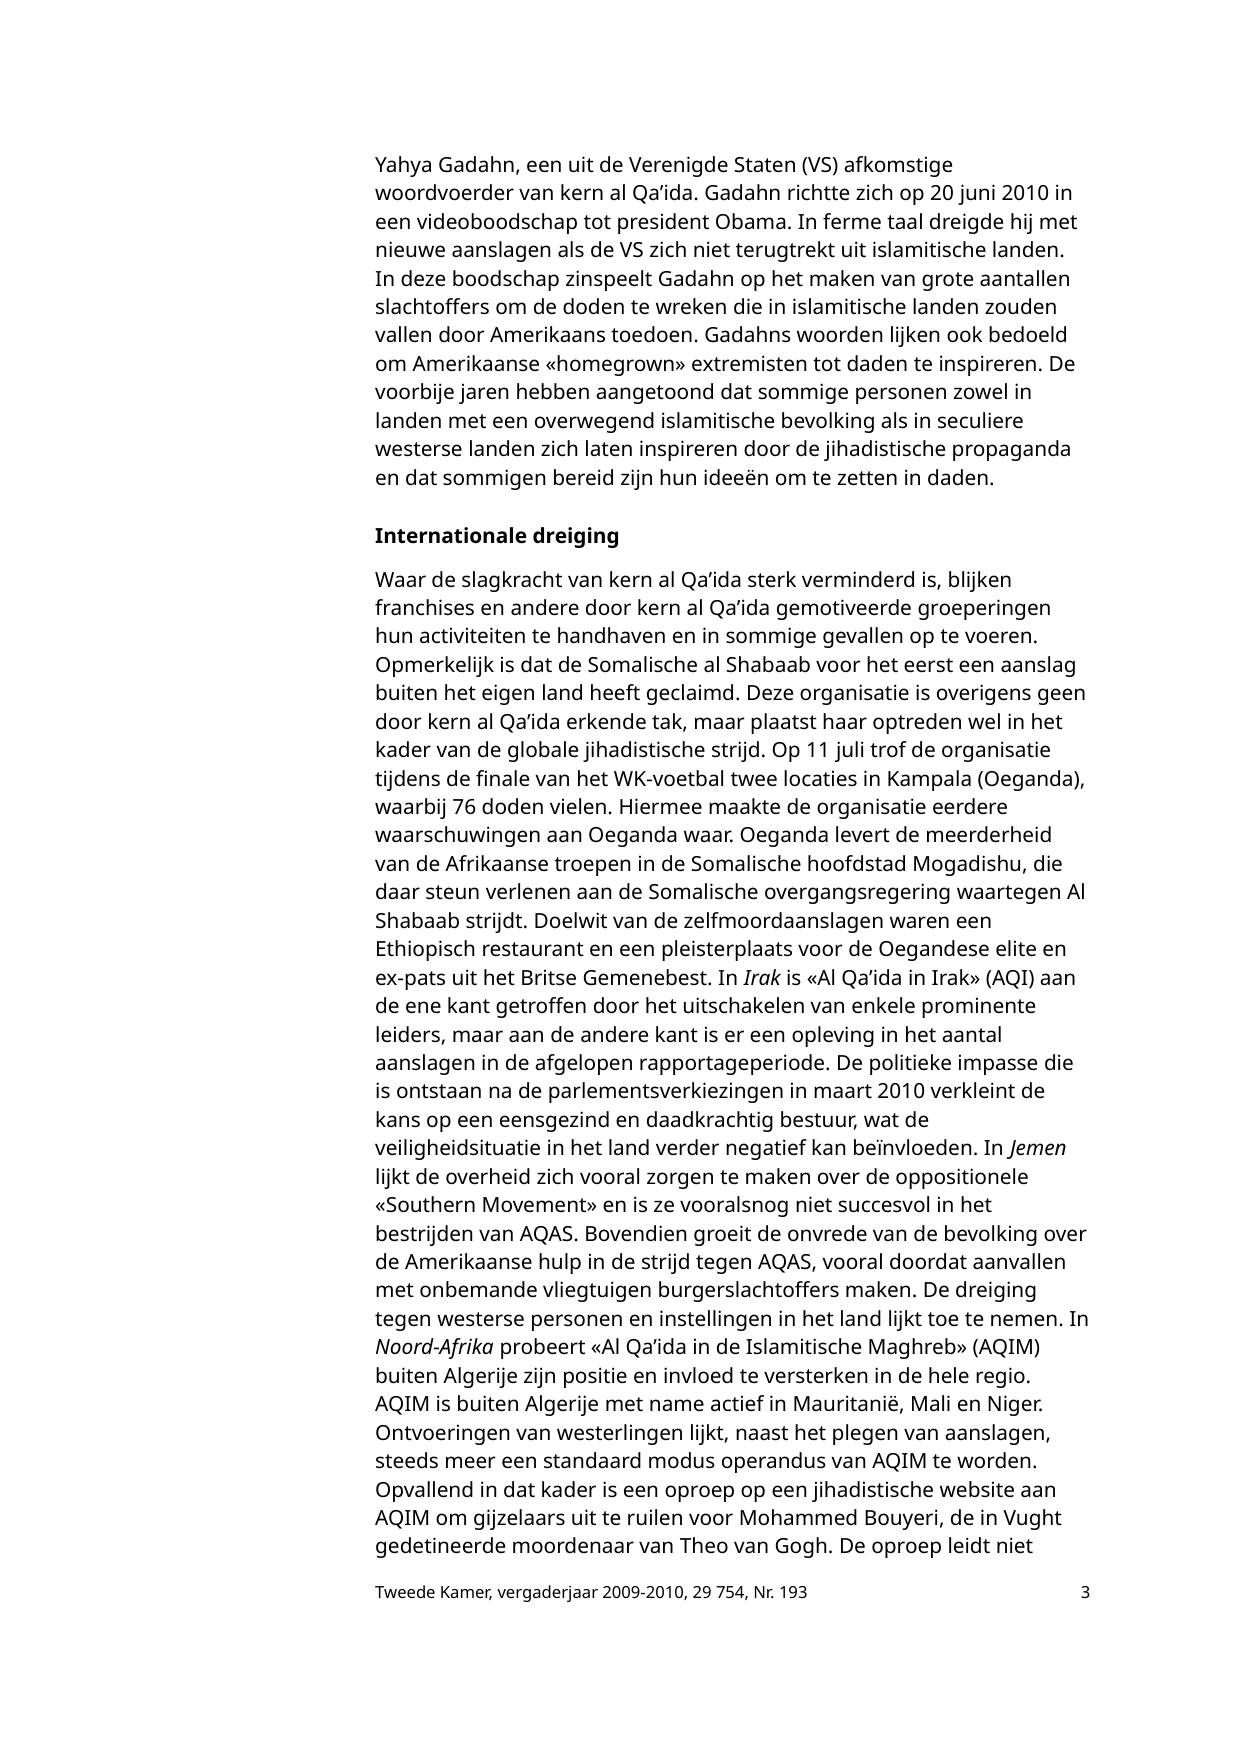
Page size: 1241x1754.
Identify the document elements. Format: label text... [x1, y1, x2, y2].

text Waar de slagkracht van kern al Qa’ida sterk verminderd is, blijken franchises en andere door kern al Qa’ida gemotiveerde groeperingen hun activiteiten te handhaven en in sommige gevallen op te voeren. Opmerkelijk is dat de Somalische al Shabaab voor het eerst een aanslag buiten het eigen land heeft geclaimd. Deze organisatie is overigens geen door kern al Qa’ida erkende tak, maar plaatst haar optreden wel in het kader van de globale jihadistische strijd. Op 11 juli trof de organisatie tijdens de finale van het WK-voetbal twee locaties in Kampala (Oeganda), waarbij 76 doden vielen. Hiermee maakte de organisatie eerdere waarschuwingen aan Oeganda waar. Oeganda levert de meerderheid van de Afrikaanse troepen in de Somalische hoofdstad Mogadishu, die daar steun verlenen aan de Somalische overgangsregering waartegen Al Shabaab strijdt. Doelwit van de zelfmoordaanslagen waren een Ethiopisch restaurant en een pleisterplaats voor de Oegandese elite en ex-pats uit het Britse Gemenebest. In Irak is «Al Qa’ida in Irak» (AQI) aan de ene kant getroffen door het uitschakelen van enkele prominente leiders, maar aan de andere kant is er een opleving in het aantal aanslagen in de afgelopen rapportageperiode. De politieke impasse die is ontstaan na de parlementsverkiezingen in maart 2010 verkleint de kans op een eensgezind en daadkrachtig bestuur, wat de veiligheidsituatie in het land verder negatief kan beïnvloeden. In Jemen lijkt de overheid zich vooral zorgen te maken over de oppositionele «Southern Movement» en is ze vooralsnog niet succesvol in het bestrijden van AQAS. Bovendien groeit de onvrede van de bevolking over de Amerikaanse hulp in de strijd tegen AQAS, vooral doordat aanvallen met onbemande vliegtuigen burgerslachtoffers maken. De dreiging tegen westerse personen en instellingen in het land lijkt toe te nemen. In Noord-Afrika probeert «Al Qa’ida in de Islamitische Maghreb» (AQIM) buiten Algerije zijn positie en invloed te versterken in de hele regio. AQIM is buiten Algerije met name actief in Mauritanië, Mali en Niger. Ontvoeringen van westerlingen lijkt, naast het plegen van aanslagen, steeds meer een standaard modus operandus van AQIM te worden. Opvallend in dat kader is een oproep op een jihadistische website aan AQIM om gijzelaars uit te ruilen voor Mohammed Bouyeri, de in Vught gedetineerde moordenaar van Theo van Gogh. De oproep leidt niet [375, 565, 1090, 1560]
text Yahya Gadahn, een uit de Verenigde Staten (VS) afkomstige woordvoerder van kern al Qa’ida. Gadahn richtte zich op 20 juni 2010 in een videoboodschap tot president Obama. In ferme taal dreigde hij met nieuwe aanslagen als de VS zich niet terugtrekt uit islamitische landen. In deze boodschap zinspeelt Gadahn op het maken van grote aantallen slachtoffers om de doden te wreken die in islamitische landen zouden vallen door Amerikaans toedoen. Gadahns woorden lijken ook bedoeld om Amerikaanse «homegrown» extremisten tot daden te inspireren. De voorbije jaren hebben aangetoond dat sommige personen zowel in landen met een overwegend islamitische bevolking als in seculiere westerse landen zich laten inspireren door de jihadistische propaganda en dat sommigen bereid zijn hun ideeën om te zetten in daden. [375, 150, 1090, 491]
text Internationale dreiging [375, 521, 1090, 550]
